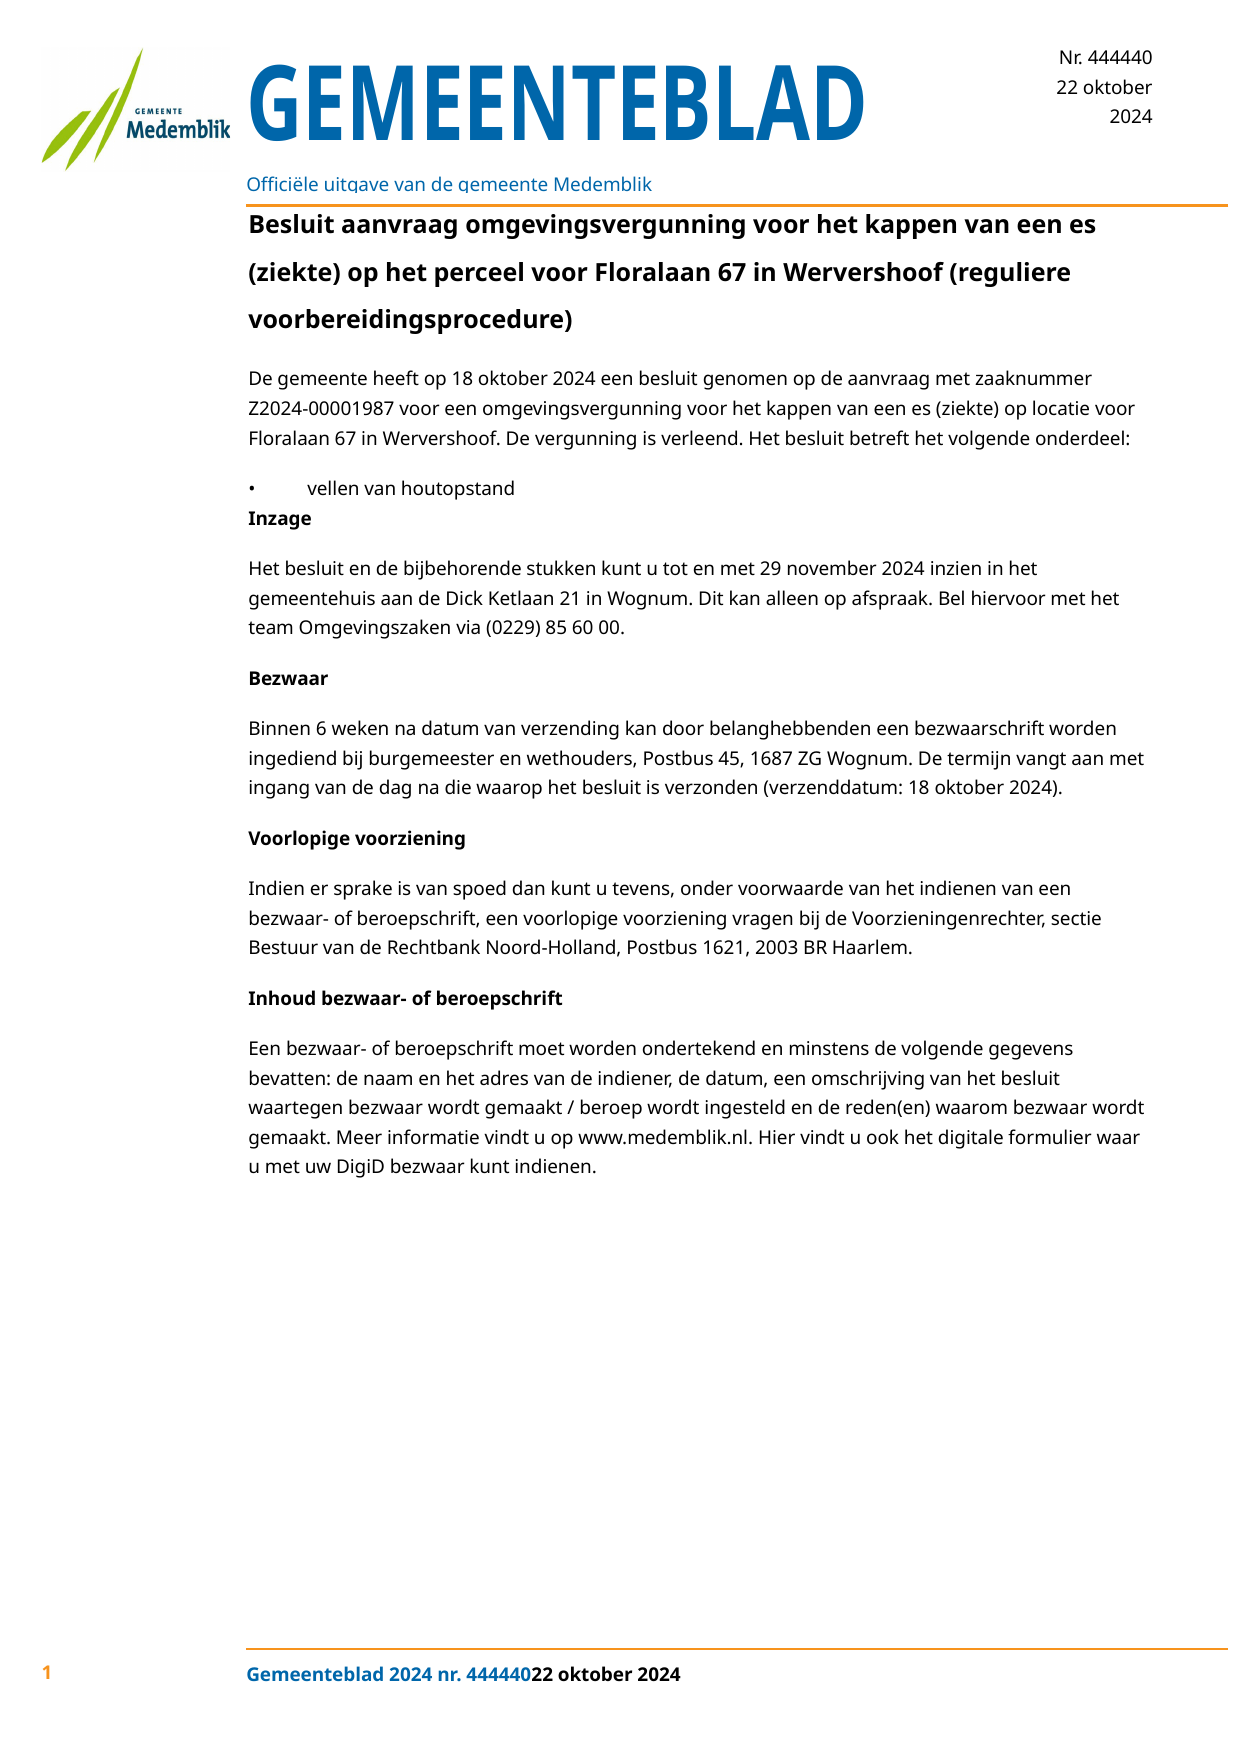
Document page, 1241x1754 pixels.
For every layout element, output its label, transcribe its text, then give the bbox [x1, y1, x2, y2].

text Inhoud bezwaar- of beroepschrift [248, 985, 1152, 1010]
text Indien er sprake is van spoed dan kunt u tevens, onder voorwaarde van het indienen van een bezwaar- of beroepschrift, een voorlopige voorziening vragen bij de Voorzieningenrechter, sectie Bestuur van de Rechtbank Noord-Holland, Postbus 1621, 2003 BR Haarlem. [248, 875, 1152, 960]
text Inzage [248, 505, 1152, 530]
text Bezwaar [248, 665, 1152, 690]
list vellen van houtopstand [248, 475, 1152, 501]
text Een bezwaar- of beroepschrift moet worden ondertekend en minstens de volgende gegevens bevatten: de naam en het adres van de indiener, de datum, een omschrijving van het besluit waartegen bezwaar wordt gemaakt / beroep wordt ingesteld en de reden(en) waarom bezwaar wordt gemaakt. Meer informatie vindt u op www.medemblik.nl. Hier vindt u ook het digitale formulier waar u met uw DigiD bezwaar kunt indienen. [248, 1035, 1152, 1179]
text Besluit aanvraag omgevingsvergunning voor het kappen van een es (ziekte) op het perceel voor Floralaan 67 in Wervershoof (reguliere voorbereidingsprocedure) [248, 207, 1152, 336]
text De gemeente heeft op 18 oktober 2024 een besluit genomen op de aanvraag met zaaknummer Z2024-00001987 voor een omgevingsvergunning voor het kappen van een es (ziekte) op locatie voor Floralaan 67 in Wervershoof. De vergunning is verleend. Het besluit betreft het volgende onderdeel: [248, 366, 1152, 450]
text Voorlopige voorziening [248, 825, 1152, 850]
text Binnen 6 weken na datum van verzending kan door belanghebbenden een bezwaarschrift worden ingediend bij burgemeester en wethouders, Postbus 45, 1687 ZG Wognum. De termijn vangt aan met ingang van de dag na die waarop het besluit is verzonden (verzenddatum: 18 oktober 2024). [248, 715, 1152, 800]
text Het besluit en de bijbehorende stukken kunt u tot en met 29 november 2024 inzien in het gemeentehuis aan de Dick Ketlaan 21 in Wognum. Dit kan alleen op afspraak. Bel hiervoor met het team Omgevingszaken via (0229) 85 60 00. [248, 555, 1152, 640]
picture [41, 47, 231, 172]
